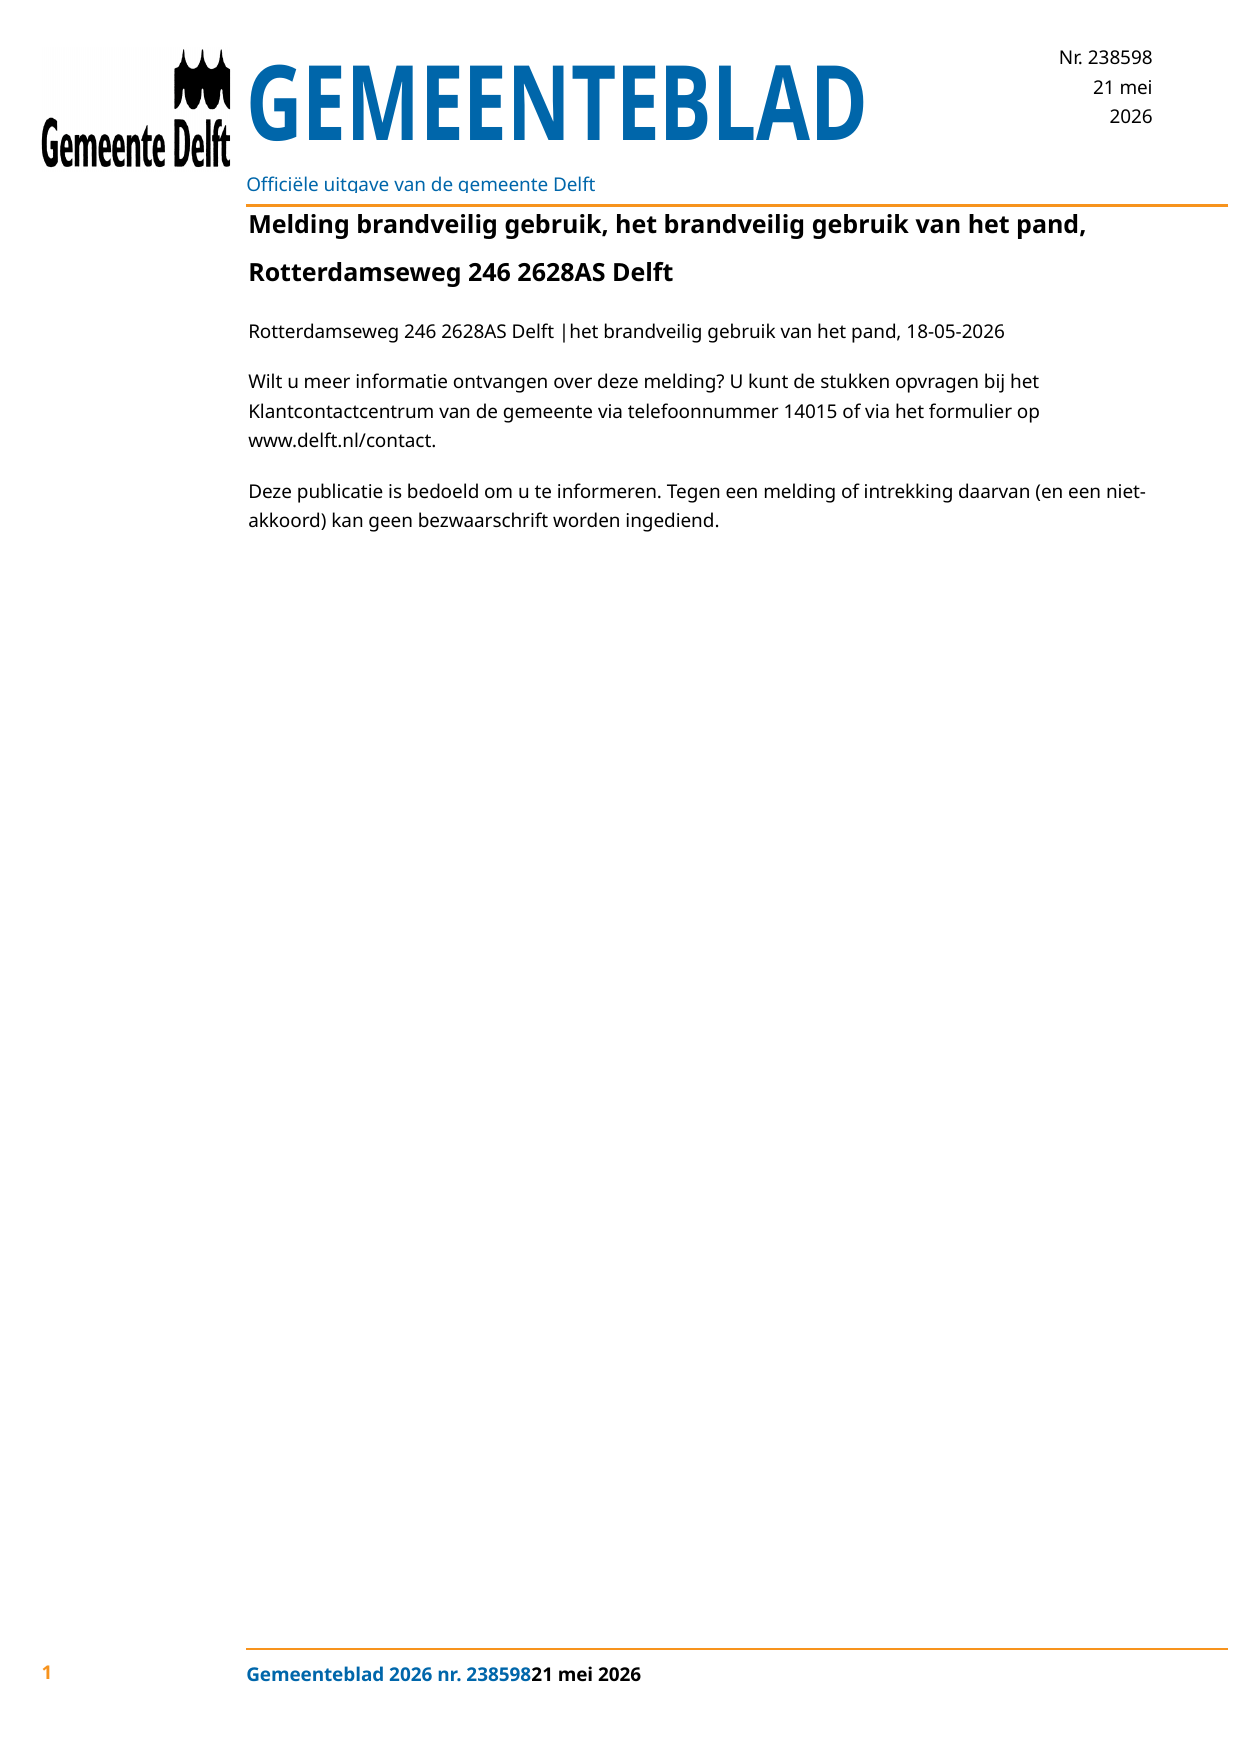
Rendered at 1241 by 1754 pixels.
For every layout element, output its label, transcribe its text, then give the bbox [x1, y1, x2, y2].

text Wilt u meer informatie ontvangen over deze melding? U kunt de stukken opvragen bij het Klantcontactcentrum van de gemeente via telefoonnummer 14015 of via het formulier op www.delft.nl/contact. [248, 368, 1152, 453]
picture [41, 47, 231, 172]
text Deze publicatie is bedoeld om u te informeren. Tegen een melding of intrekking daarvan (en een niet-akkoord) kan geen bezwaarschrift worden ingediend. [248, 478, 1152, 533]
text Melding brandveilig gebruik, het brandveilig gebruik van het pand, Rotterdamseweg 246 2628AS Delft [248, 207, 1152, 288]
text Rotterdamseweg 246 2628AS Delft |het brandveilig gebruik van het pand, 18-05-2026 [248, 318, 1152, 344]
